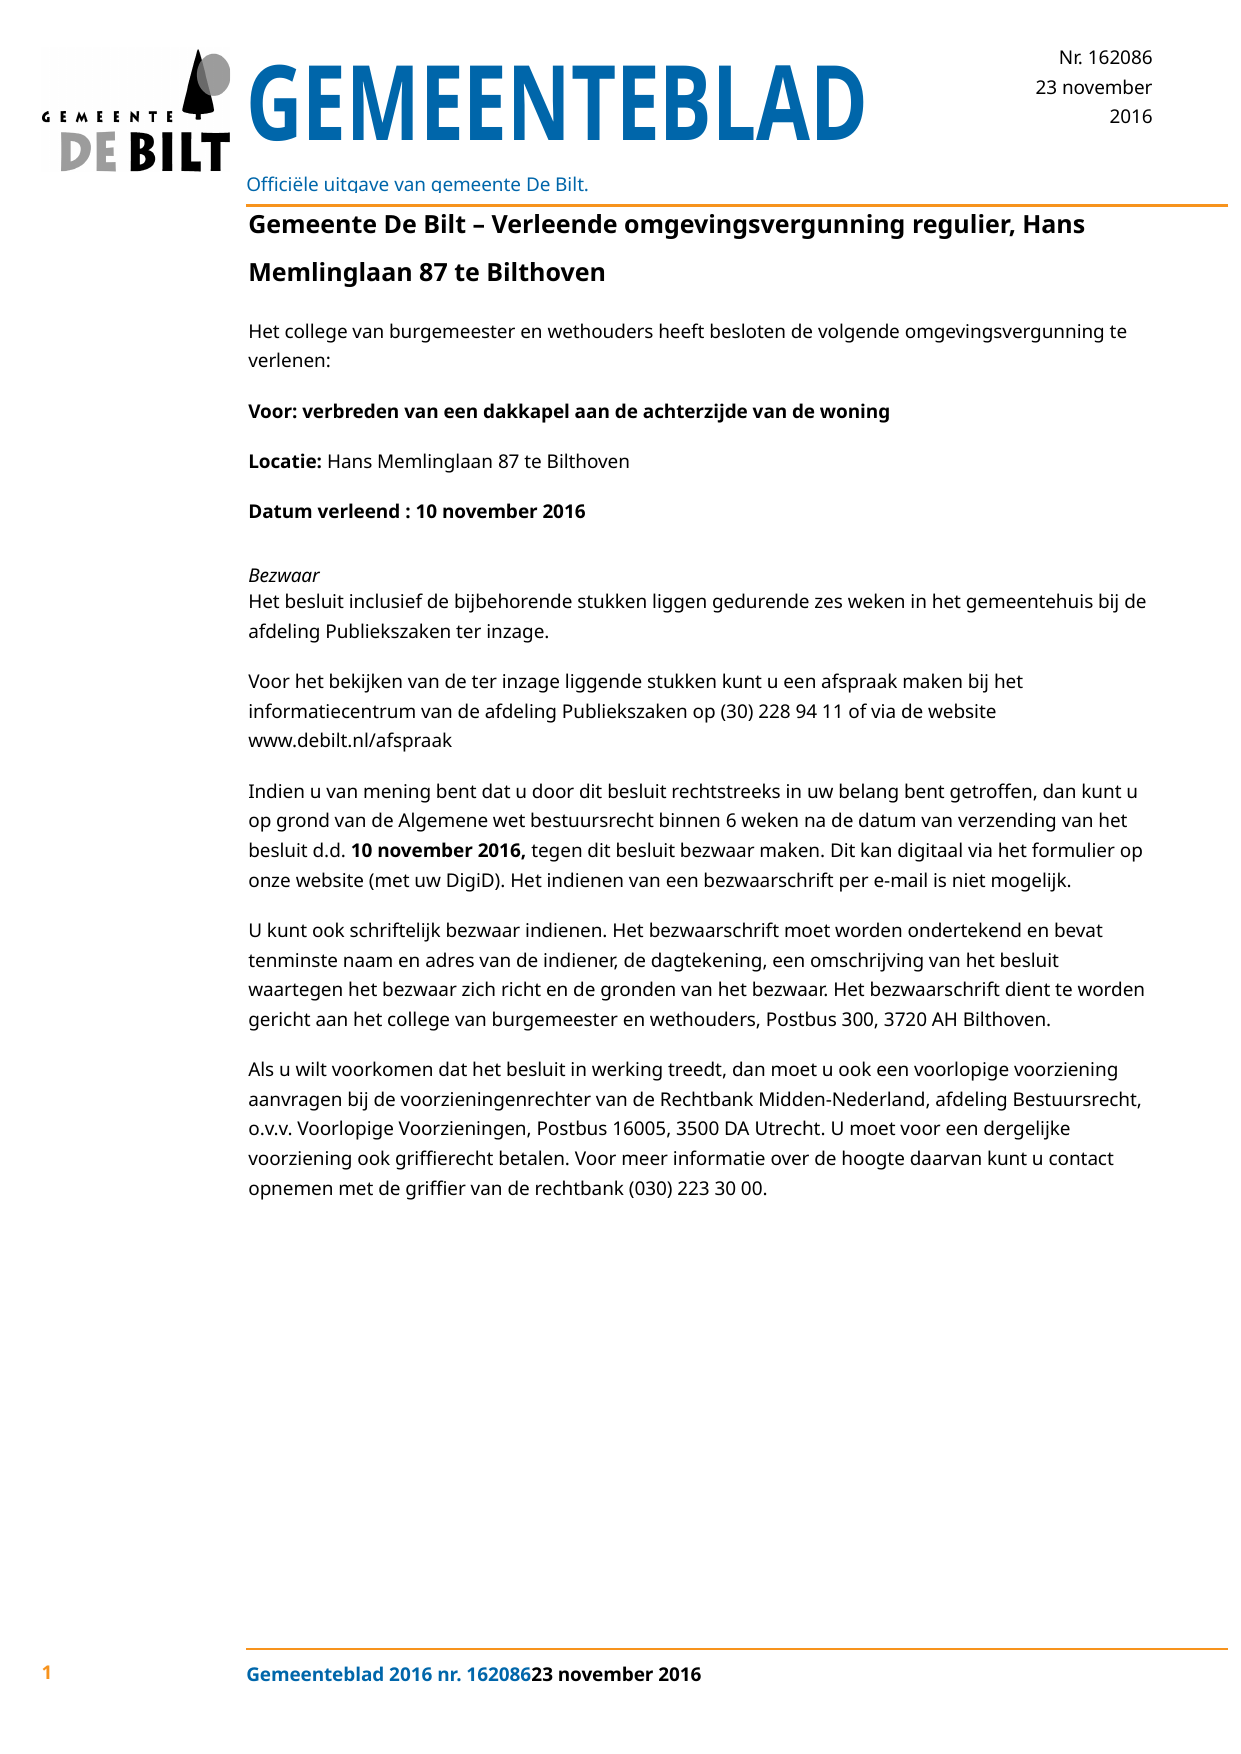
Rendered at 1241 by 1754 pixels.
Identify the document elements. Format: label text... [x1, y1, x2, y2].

text Als u wilt voorkomen dat het besluit in werking treedt, dan moet u ook een voorlopige voorziening aanvragen bij de voorzieningenrechter van de Rechtbank Midden-Nederland, afdeling Bestuursrecht, o.v.v. Voorlopige Voorzieningen, Postbus 16005, 3500 DA Utrecht. U moet voor een dergelijke voorziening ook griffierecht betalen. Voor meer informatie over de hoogte daarvan kunt u contact opnemen met de griffier van de rechtbank (030) 223 30 00. [248, 1056, 1152, 1200]
text Het besluit inclusief de bijbehorende stukken liggen gedurende zes weken in het gemeentehuis bij de afdeling Publiekszaken ter inzage. [248, 588, 1152, 644]
text Indien u van mening bent dat u door dit besluit rechtstreeks in uw belang bent getroffen, dan kunt u op grond van de Algemene wet bestuursrecht binnen 6 weken na de datum van verzending van het besluit d.d. 10 november 2016, tegen dit besluit bezwaar maken. Dit kan digitaal via het formulier op onze website (met uw DigiD). Het indienen van een bezwaarschrift per e-mail is niet mogelijk. [248, 778, 1152, 892]
text Het college van burgemeester en wethouders heeft besloten de volgende omgevingsvergunning te verlenen: [248, 318, 1152, 373]
text Voor: verbreden van een dakkapel aan de achterzijde van de woning [248, 398, 1152, 424]
text Locatie: Hans Memlinglaan 87 te Bilthoven [248, 448, 1152, 474]
text Datum verleend : 10 november 2016 [248, 499, 1152, 524]
picture [41, 47, 231, 172]
text Voor het bekijken van de ter inzage liggende stukken kunt u een afspraak maken bij het informatiecentrum van de afdeling Publiekszaken op (30) 228 94 11 of via de website www.debilt.nl/afspraak [248, 668, 1152, 753]
text Bezwaar [248, 563, 1152, 588]
text U kunt ook schriftelijk bezwaar indienen. Het bezwaarschrift moet worden ondertekend en bevat tenminste naam en adres van de indiener, de dagtekening, een omschrijving van het besluit waartegen het bezwaar zich richt en de gronden van het bezwaar. Het bezwaarschrift dient te worden gericht aan het college van burgemeester en wethouders, Postbus 300, 3720 AH Bilthoven. [248, 917, 1152, 1032]
text Gemeente De Bilt – Verleende omgevingsvergunning regulier, Hans Memlinglaan 87 te Bilthoven [248, 207, 1152, 288]
